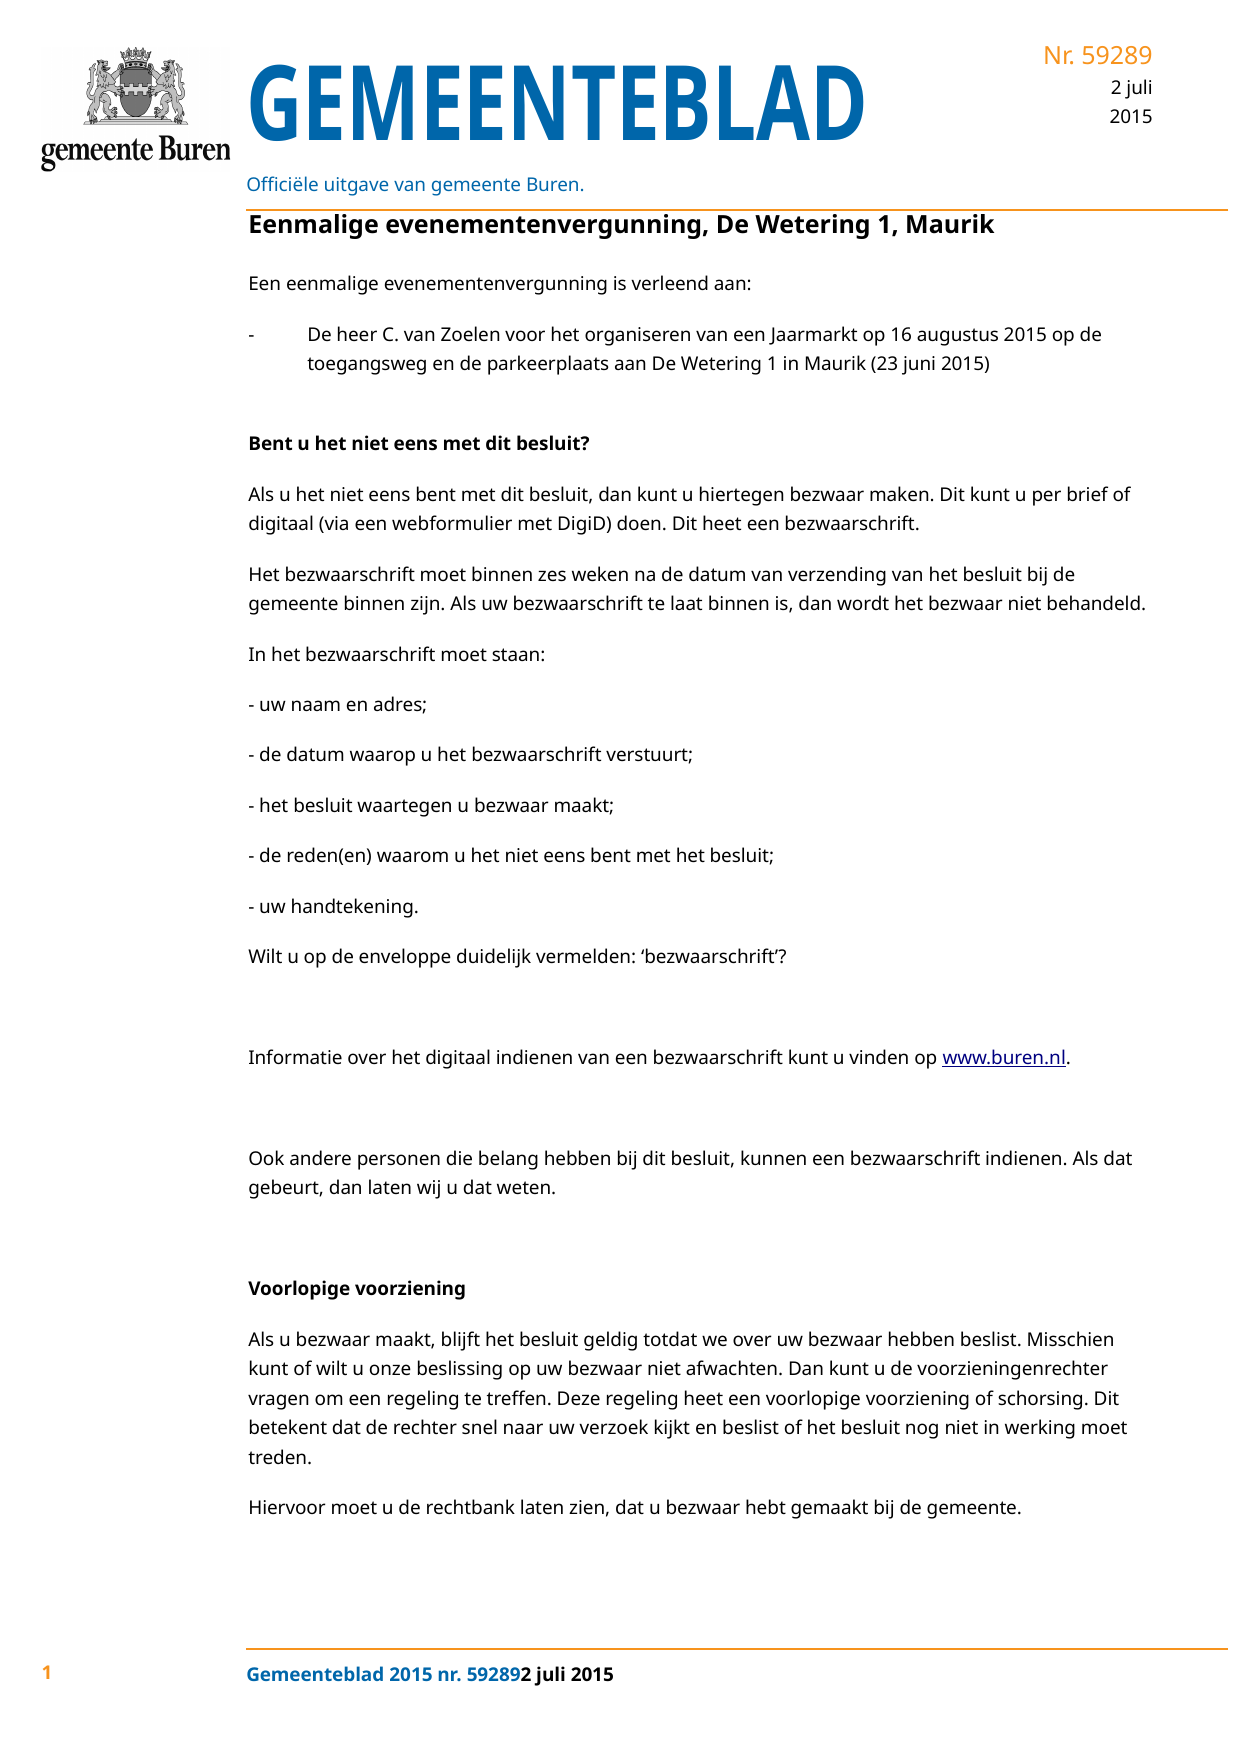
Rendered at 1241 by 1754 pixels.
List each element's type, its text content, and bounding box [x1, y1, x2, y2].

text - de reden(en) waarom u het niet eens bent met het besluit; [248, 842, 1152, 868]
text In het bezwaarschrift moet staan: [248, 641, 1152, 666]
text Als u bezwaar maakt, blijft het besluit geldig totdat we over uw bezwaar hebben beslist. Misschien kunt of wilt u onze beslissing op uw bezwaar niet afwachten. Dan kunt u de voorzieningenrechter vragen om een regeling te treffen. Deze regeling heet een voorlopige voorziening of schorsing. Dit betekent dat de rechter snel naar uw verzoek kijkt en beslist of het besluit nog niet in werking moet treden. [248, 1326, 1152, 1470]
text Ook andere personen die belang hebben bij dit besluit, kunnen een bezwaarschrift indienen. Als dat gebeurt, dan laten wij u dat weten. [248, 1145, 1152, 1200]
text - uw handtekening. [248, 893, 1152, 918]
text Wilt u op de enveloppe duidelijk vermelden: ‘bezwaarschrift’? [248, 943, 1152, 969]
text Bent u het niet eens met dit besluit? [248, 430, 1152, 456]
list De heer C. van Zoelen voor het organiseren van een Jaarmarkt op 16 augustus 2015 op de toegangsweg en de parkeerplaats aan De Wetering 1 in Maurik (23 juni 2015) [248, 321, 1152, 376]
text Als u het niet eens bent met dit besluit, dan kunt u hiertegen bezwaar maken. Dit kunt u per brief of digitaal (via een webformulier met DigiD) doen. Dit heet een bezwaarschrift. [248, 481, 1152, 536]
text - de datum waarop u het bezwaarschrift verstuurt; [248, 742, 1152, 767]
text Een eenmalige evenementenvergunning is verleend aan: [248, 270, 1152, 296]
text Eenmalige evenementenvergunning, De Wetering 1, Maurik [248, 211, 1152, 241]
text - uw naam en adres; [248, 691, 1152, 717]
text Het bezwaarschrift moet binnen zes weken na de datum van verzending van het besluit bij de gemeente binnen zijn. Als uw bezwaarschrift te laat binnen is, dan wordt het bezwaar niet behandeld. [248, 561, 1152, 616]
picture [41, 47, 231, 172]
text Informatie over het digitaal indienen van een bezwaarschrift kunt u vinden op www.buren.nl. [248, 1044, 1152, 1070]
text Hiervoor moet u de rechtbank laten zien, dat u bezwaar hebt gemaakt bij de gemeente. [248, 1494, 1152, 1520]
text - het besluit waartegen u bezwaar maakt; [248, 792, 1152, 818]
text Voorlopige voorziening [248, 1275, 1152, 1301]
